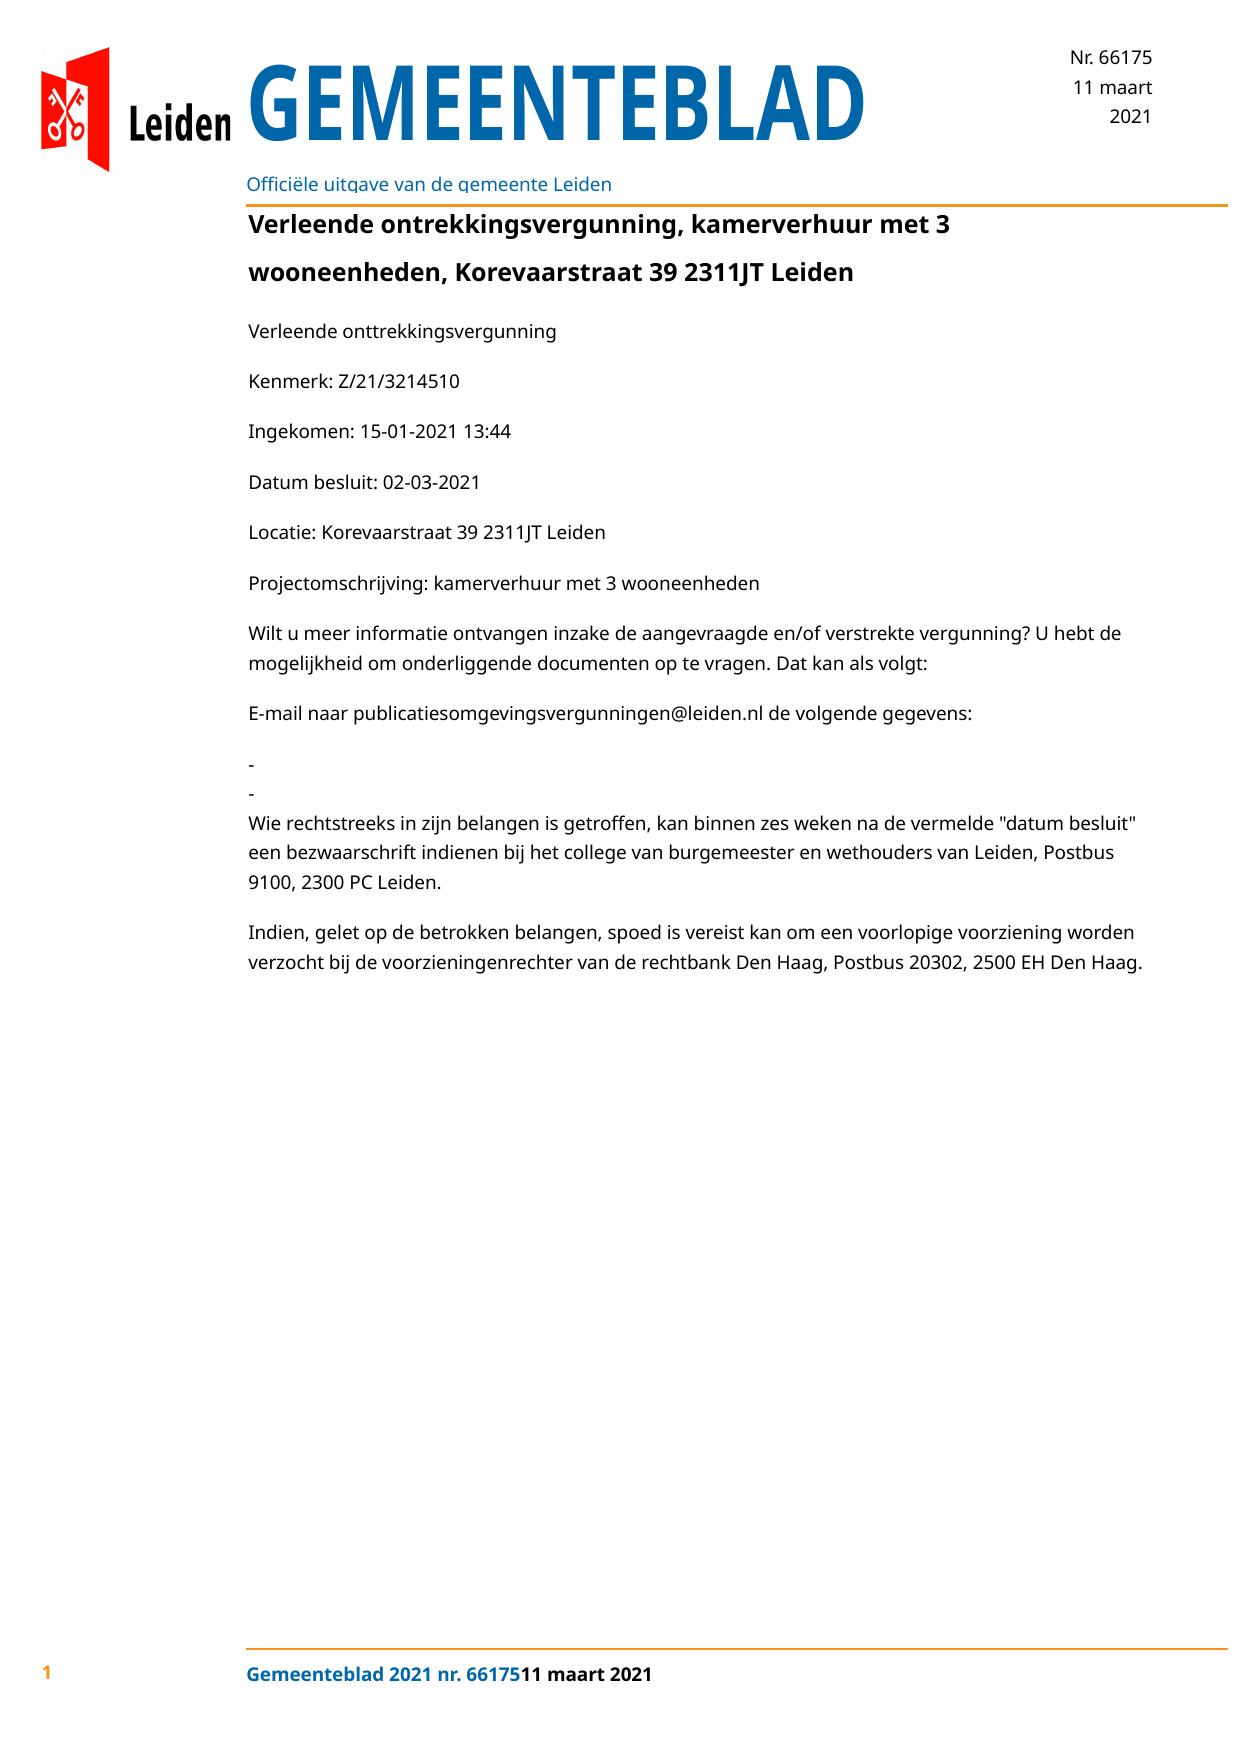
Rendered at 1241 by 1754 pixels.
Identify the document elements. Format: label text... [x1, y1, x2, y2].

text Locatie: Korevaarstraat 39 2311JT Leiden [248, 519, 1152, 545]
text Datum besluit: 02-03-2021 [248, 469, 1152, 495]
text Verleende onttrekkingsvergunning [248, 318, 1152, 344]
text Wie rechtstreeks in zijn belangen is getroffen, kan binnen zes weken na de vermelde "datum besluit" een bezwaarschrift indienen bij het college van burgemeester en wethouders van Leiden, Postbus 9100, 2300 PC Leiden. [248, 810, 1152, 895]
text Verleende ontrekkingsvergunning, kamerverhuur met 3 wooneenheden, Korevaarstraat 39 2311JT Leiden [248, 207, 1152, 288]
text Projectomschrijving: kamerverhuur met 3 wooneenheden [248, 570, 1152, 596]
text Kenmerk: Z/21/3214510 [248, 368, 1152, 394]
text Wilt u meer informatie ontvangen inzake de aangevraagde en/of verstrekte vergunning? U hebt de mogelijkheid om onderliggende documenten op te vragen. Dat kan als volgt: [248, 620, 1152, 676]
text Ingekomen: 15-01-2021 13:44 [248, 419, 1152, 444]
text Indien, gelet op de betrokken belangen, spoed is vereist kan om een voorlopige voorziening worden verzocht bij de voorzieningenrechter van de rechtbank Den Haag, Postbus 20302, 2500 EH Den Haag. [248, 919, 1152, 975]
text E-mail naar publicatiesomgevingsvergunningen@leiden.nl de volgende gegevens: [248, 700, 1152, 726]
picture [41, 47, 231, 172]
